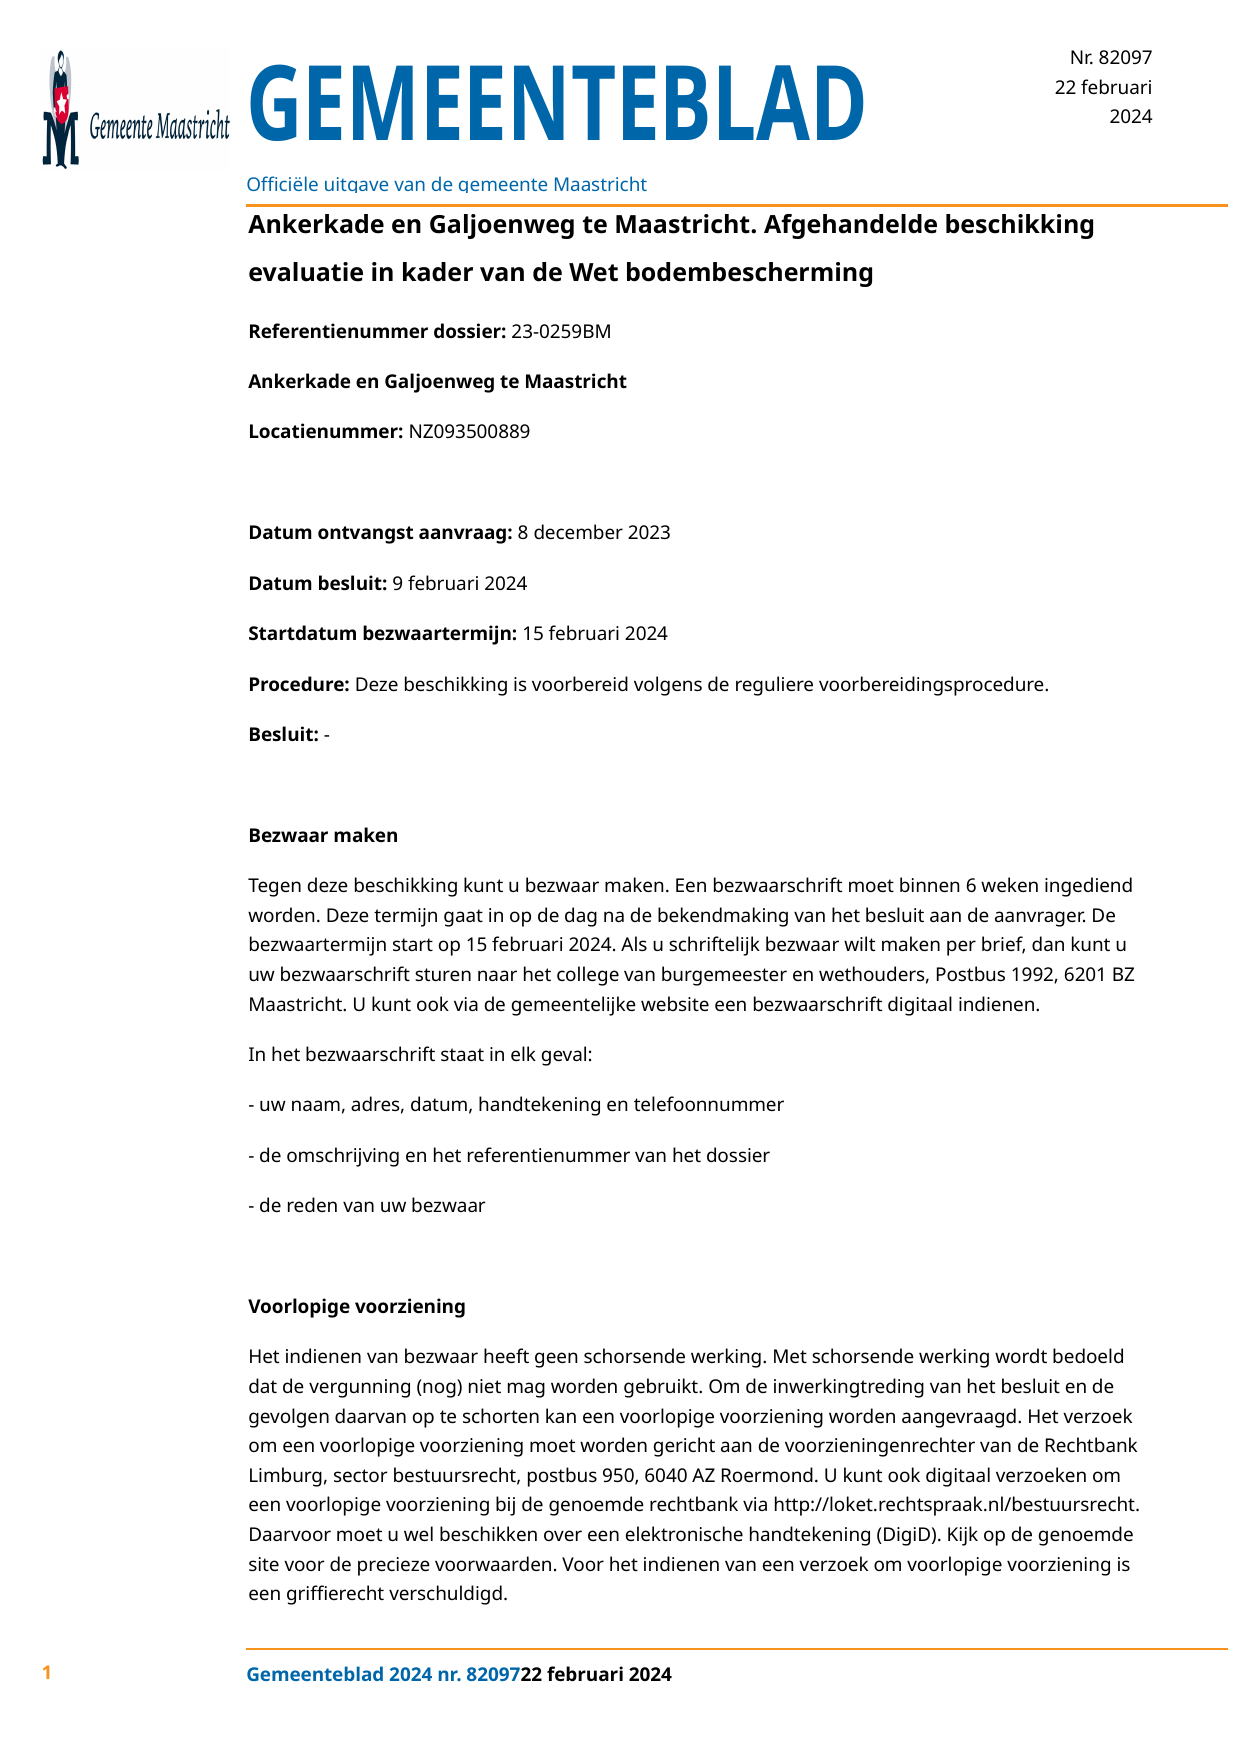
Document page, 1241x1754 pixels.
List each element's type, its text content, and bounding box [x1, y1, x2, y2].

text Tegen deze beschikking kunt u bezwaar maken. Een bezwaarschrift moet binnen 6 weken ingediend worden. Deze termijn gaat in op de dag na de bekendmaking van het besluit aan de aanvrager. De bezwaartermijn start op 15 februari 2024. Als u schriftelijk bezwaar wilt maken per brief, dan kunt u uw bezwaarschrift sturen naar het college van burgemeester en wethouders, Postbus 1992, 6201 BZ Maastricht. U kunt ook via de gemeentelijke website een bezwaarschrift digitaal indienen. [248, 872, 1152, 1017]
text In het bezwaarschrift staat in elk geval: [248, 1041, 1152, 1067]
picture [41, 47, 231, 172]
text Ankerkade en Galjoenweg te Maastricht. Afgehandelde beschikking evaluatie in kader van de Wet bodembescherming [248, 207, 1152, 288]
text Bezwaar maken [248, 822, 1152, 848]
text Startdatum bezwaartermijn: 15 februari 2024 [248, 620, 1152, 646]
text Referentienummer dossier: 23-0259BM [248, 318, 1152, 344]
text - de reden van uw bezwaar [248, 1192, 1152, 1218]
text Datum besluit: 9 februari 2024 [248, 570, 1152, 596]
text Locatienummer: NZ093500889 [248, 419, 1152, 444]
text - de omschrijving en het referentienummer van het dossier [248, 1142, 1152, 1168]
text Datum ontvangst aanvraag: 8 december 2023 [248, 519, 1152, 545]
text Procedure: Deze beschikking is voorbereid volgens de reguliere voorbereidingsprocedure. [248, 671, 1152, 697]
text - uw naam, adres, datum, handtekening en telefoonnummer [248, 1092, 1152, 1117]
text Besluit: - [248, 721, 1152, 747]
text Ankerkade en Galjoenweg te Maastricht [248, 368, 1152, 394]
text Het indienen van bezwaar heeft geen schorsende werking. Met schorsende werking wordt bedoeld dat de vergunning (nog) niet mag worden gebruikt. Om de inwerkingtreding van het besluit en de gevolgen daarvan op te schorten kan een voorlopige voorziening worden aangevraagd. Het verzoek om een voorlopige voorziening moet worden gericht aan de voorzieningenrechter van de Rechtbank Limburg, sector bestuursrecht, postbus 950, 6040 AZ Roermond. U kunt ook digitaal verzoeken om een voorlopige voorziening bij de genoemde rechtbank via http://loket.rechtspraak.nl/bestuursrecht. Daarvoor moet u wel beschikken over een elektronische handtekening (DigiD). Kijk op de genoemde site voor de precieze voorwaarden. Voor het indienen van een verzoek om voorlopige voorziening is een griffierecht verschuldigd. [248, 1344, 1152, 1606]
text Voorlopige voorziening [248, 1293, 1152, 1319]
